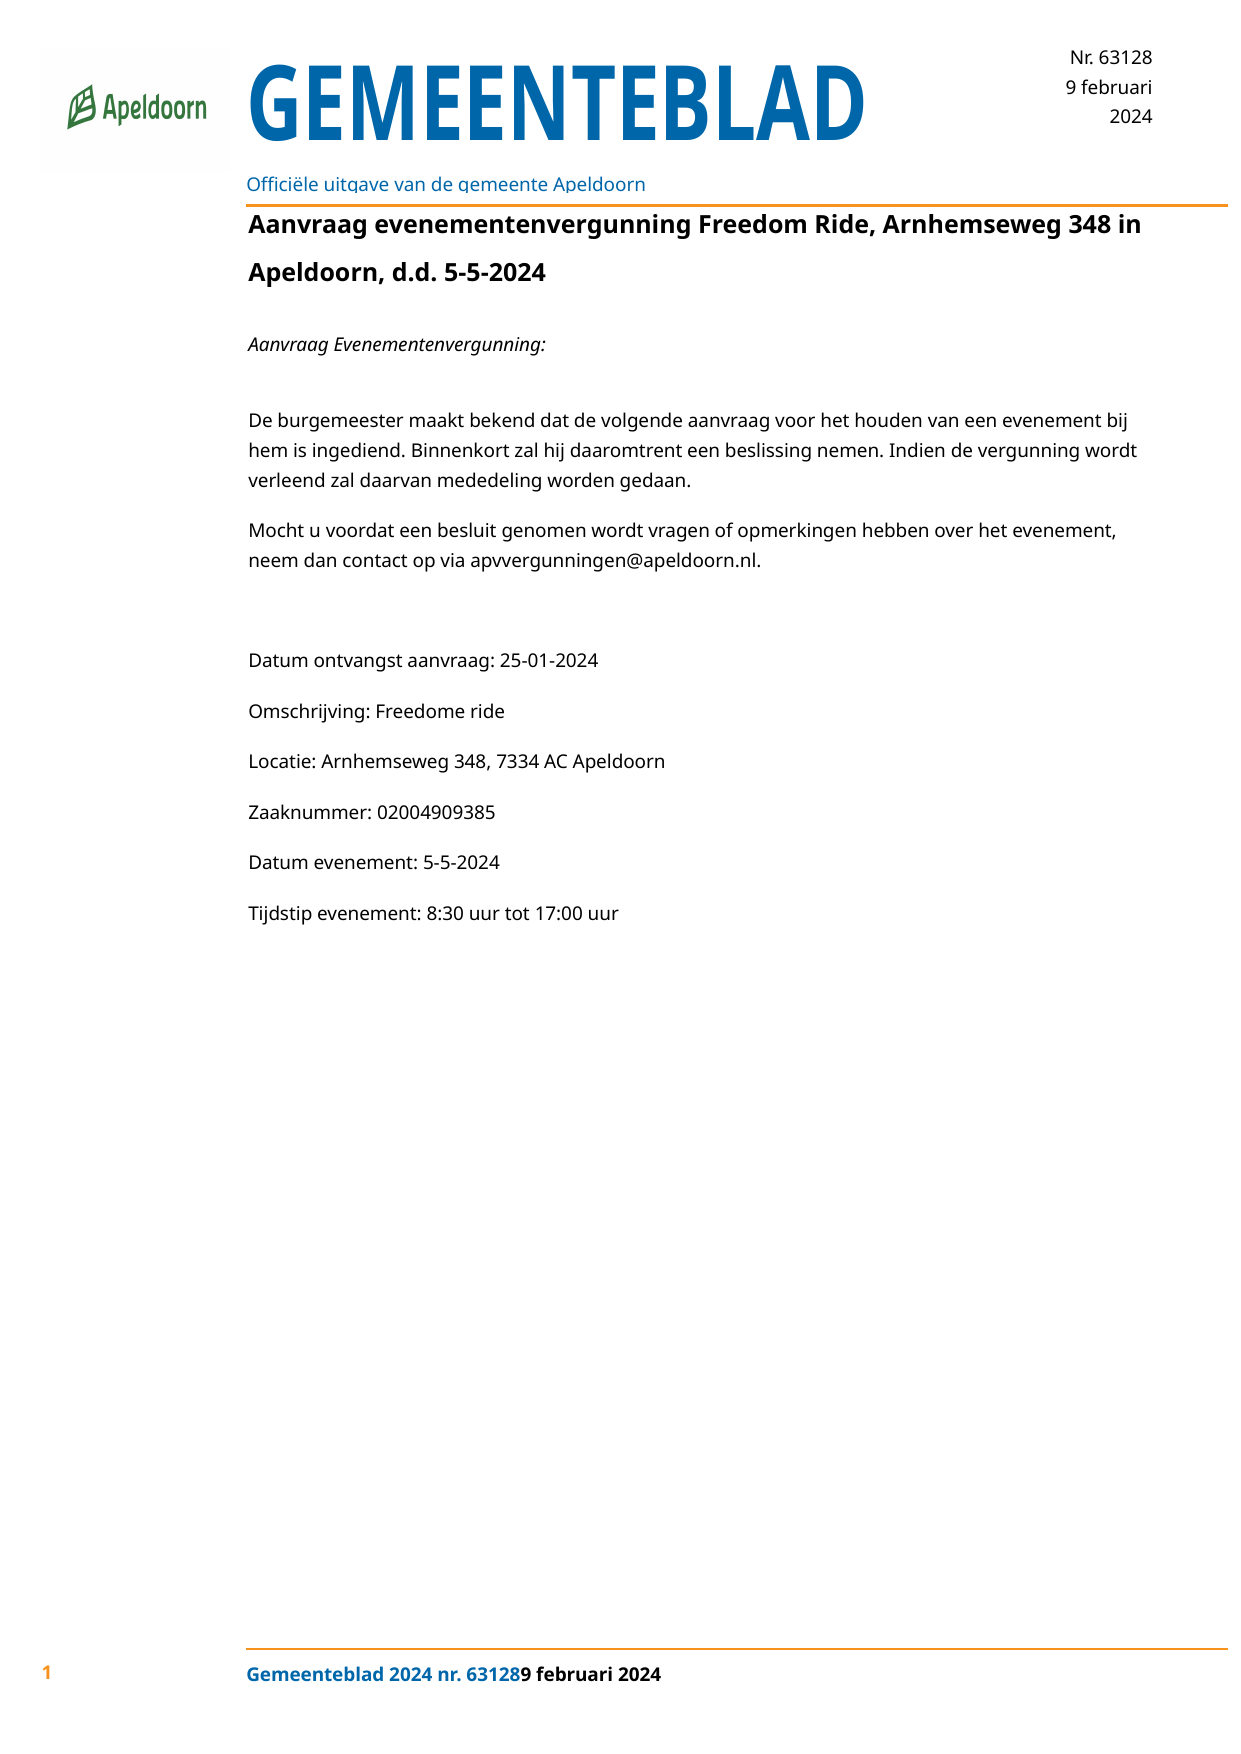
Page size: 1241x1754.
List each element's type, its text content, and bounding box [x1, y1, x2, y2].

text Datum ontvangst aanvraag: 25-01-2024 [248, 648, 1152, 673]
text Zaaknummer: 02004909385 [248, 799, 1152, 824]
text Tijdstip evenement: 8:30 uur tot 17:00 uur [248, 900, 1152, 925]
text Locatie: Arnhemseweg 348, 7334 AC Apeldoorn [248, 748, 1152, 774]
picture [41, 47, 231, 172]
text Aanvraag evenementenvergunning Freedom Ride, Arnhemseweg 348 in Apeldoorn, d.d. 5-5-2024 [248, 207, 1152, 288]
text Omschrijving: Freedome ride [248, 698, 1152, 724]
text De burgemeester maakt bekend dat de volgende aanvraag voor het houden van een evenement bij hem is ingediend. Binnenkort zal hij daaromtrent een beslissing nemen. Indien de vergunning wordt verleend zal daarvan mededeling worden gedaan. [248, 408, 1152, 492]
text Datum evenement: 5-5-2024 [248, 849, 1152, 875]
text Aanvraag Evenementenvergunning: [248, 331, 1152, 357]
text Mocht u voordat een besluit genomen wordt vragen of opmerkingen hebben over het evenement, neem dan contact op via apvvergunningen@apeldoorn.nl. [248, 517, 1152, 572]
